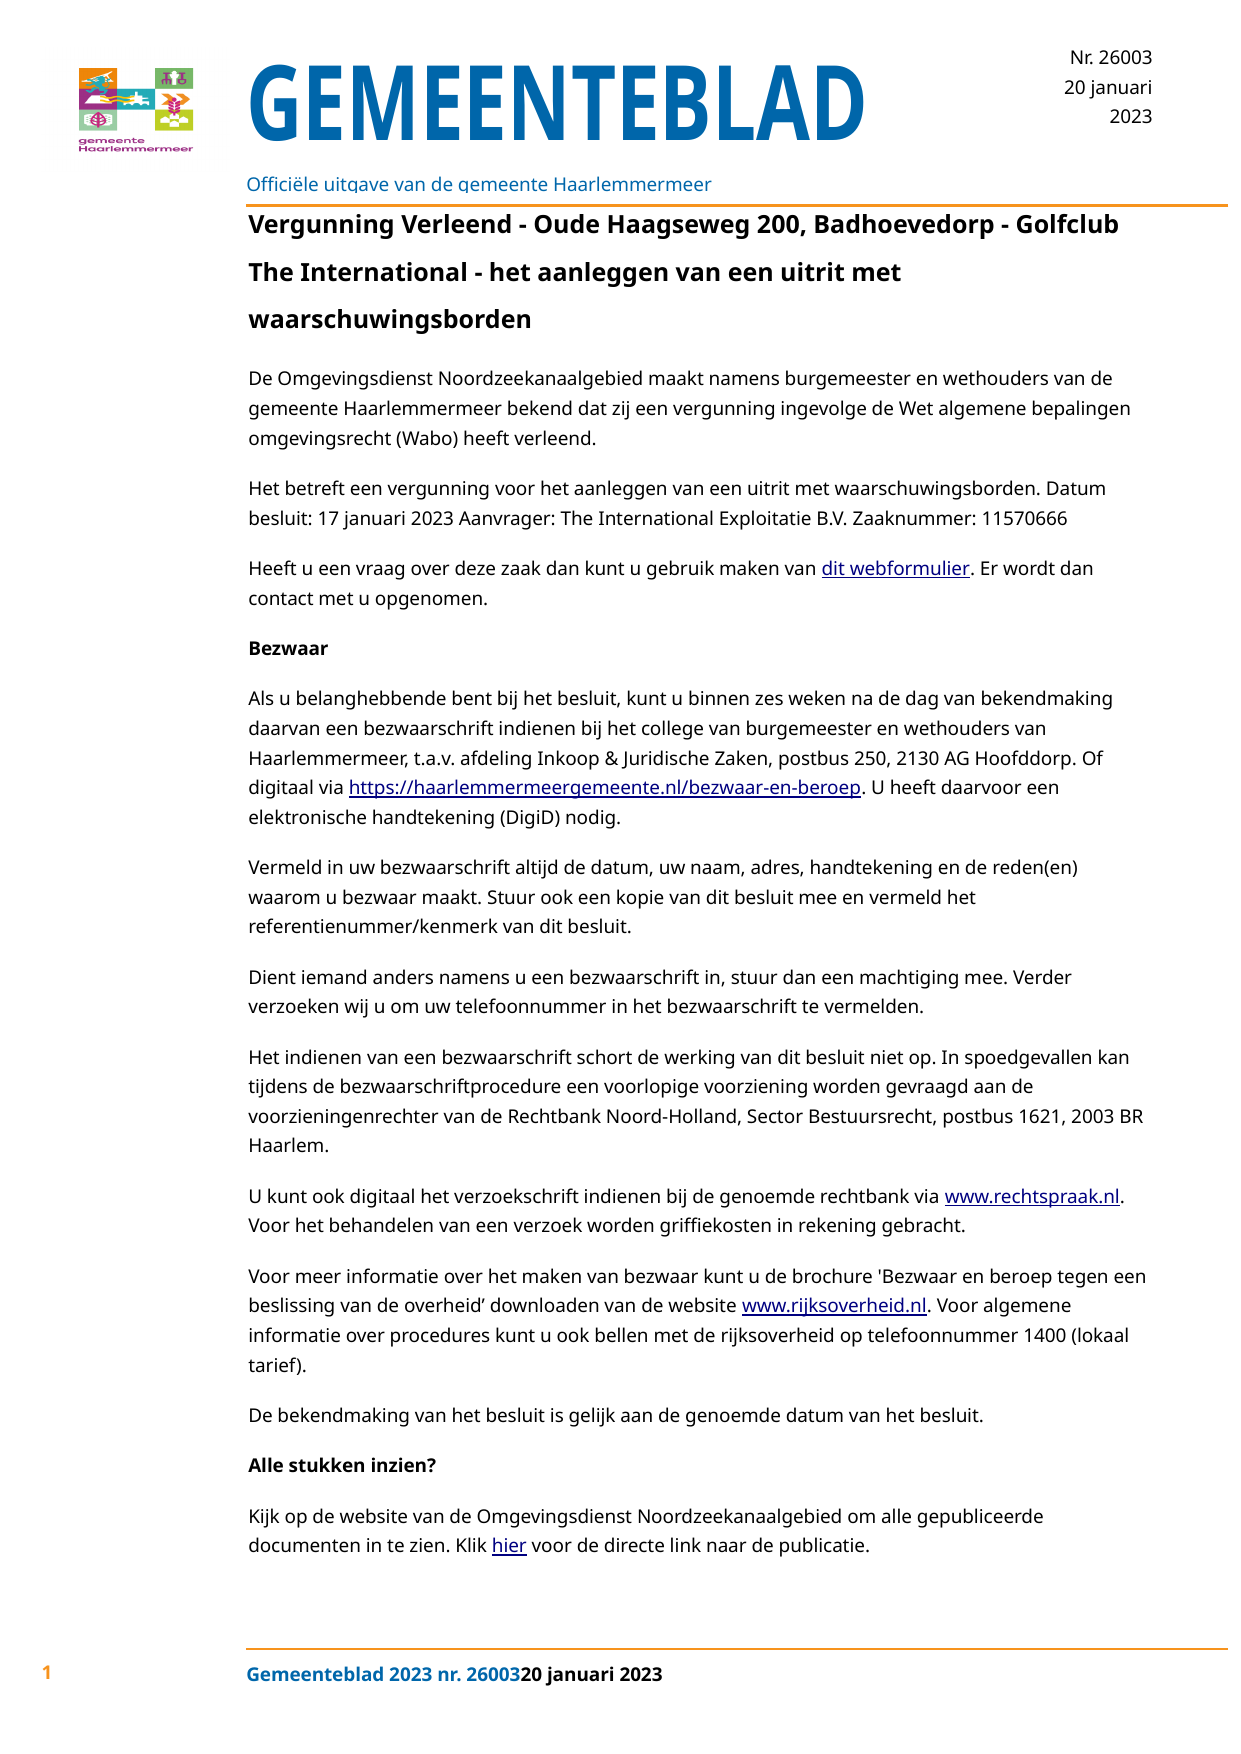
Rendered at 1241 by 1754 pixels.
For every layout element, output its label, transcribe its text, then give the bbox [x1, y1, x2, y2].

text Voor meer informatie over het maken van bezwaar kunt u de brochure 'Bezwaar en beroep tegen een beslissing van de overheid’ downloaden van de website www.rijksoverheid.nl. Voor algemene informatie over procedures kunt u ook bellen met de rijksoverheid op telefoonnummer 1400 (lokaal tarief). [248, 1263, 1152, 1377]
text Heeft u een vraag over deze zaak dan kunt u gebruik maken van dit webformulier. Er wordt dan contact met u opgenomen. [248, 555, 1152, 610]
text Als u belanghebbende bent bij het besluit, kunt u binnen zes weken na de dag van bekendmaking daarvan een bezwaarschrift indienen bij het college van burgemeester en wethouders van Haarlemmermeer, t.a.v. afdeling Inkoop & Juridische Zaken, postbus 250, 2130 AG Hoofddorp. Of digitaal via https://haarlemmermeergemeente.nl/bezwaar-en-beroep. U heeft daarvoor een elektronische handtekening (DigiD) nodig. [248, 686, 1152, 829]
text Het indienen van een bezwaarschrift schort de werking van dit besluit niet op. In spoedgevallen kan tijdens de bezwaarschriftprocedure een voorlopige voorziening worden gevraagd aan de voorzieningenrechter van de Rechtbank Noord-Holland, Sector Bestuursrecht, postbus 1621, 2003 BR Haarlem. [248, 1044, 1152, 1158]
text Dient iemand anders namens u een bezwaarschrift in, stuur dan een machtiging mee. Verder verzoeken wij u om uw telefoonnummer in het bezwaarschrift te vermelden. [248, 964, 1152, 1019]
text Vergunning Verleend - Oude Haagseweg 200, Badhoevedorp - Golfclub The International - het aanleggen van een uitrit met waarschuwingsborden [248, 207, 1152, 336]
picture [41, 47, 231, 172]
text Vermeld in uw bezwaarschrift altijd de datum, uw naam, adres, handtekening en de reden(en) waarom u bezwaar maakt. Stuur ook een kopie van dit besluit mee en vermeld het referentienummer/kenmerk van dit besluit. [248, 854, 1152, 939]
text De Omgevingsdienst Noordzeekanaalgebied maakt namens burgemeester en wethouders van de gemeente Haarlemmermeer bekend dat zij een vergunning ingevolge de Wet algemene bepalingen omgevingsrecht (Wabo) heeft verleend. [248, 366, 1152, 450]
text Alle stukken inzien? [248, 1453, 1152, 1478]
text Bezwaar [248, 635, 1152, 661]
text Kijk op de website van de Omgevingsdienst Noordzeekanaalgebied om alle gepubliceerde documenten in te zien. Klik hier voor de directe link naar de publicatie. [248, 1503, 1152, 1558]
text Het betreft een vergunning voor het aanleggen van een uitrit met waarschuwingsborden. Datum besluit: 17 januari 2023 Aanvrager: The International Exploitatie B.V. Zaaknummer: 11570666 [248, 475, 1152, 530]
text De bekendmaking van het besluit is gelijk aan de genoemde datum van het besluit. [248, 1402, 1152, 1428]
text U kunt ook digitaal het verzoekschrift indienen bij de genoemde rechtbank via www.rechtspraak.nl. Voor het behandelen van een verzoek worden griffiekosten in rekening gebracht. [248, 1183, 1152, 1238]
